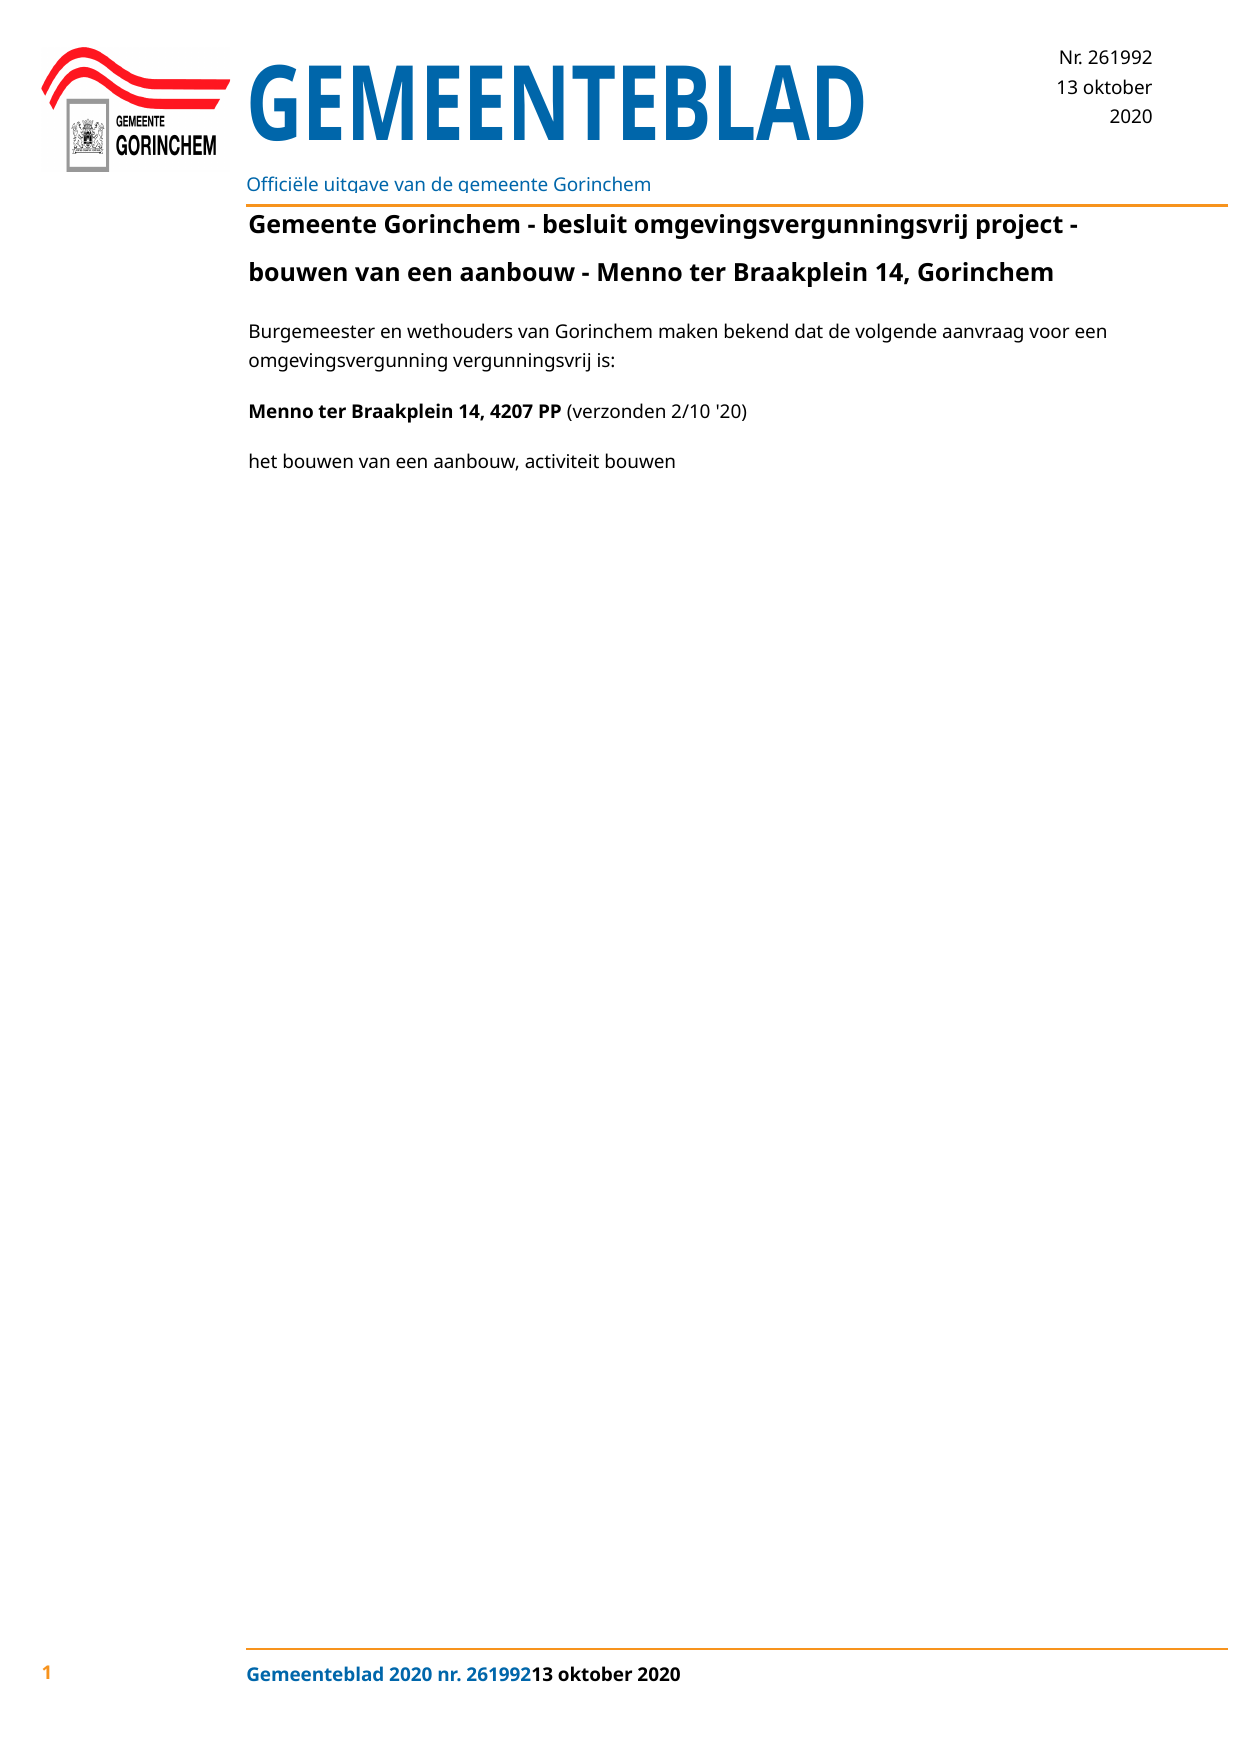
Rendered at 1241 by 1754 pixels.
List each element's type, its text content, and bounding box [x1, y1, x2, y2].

text Gemeente Gorinchem - besluit omgevingsvergunningsvrij project - bouwen van een aanbouw - Menno ter Braakplein 14, Gorinchem [248, 207, 1152, 288]
text het bouwen van een aanbouw, activiteit bouwen [248, 448, 1152, 474]
picture [41, 47, 231, 172]
text Menno ter Braakplein 14, 4207 PP (verzonden 2/10 '20) [248, 398, 1152, 424]
text Burgemeester en wethouders van Gorinchem maken bekend dat de volgende aanvraag voor een omgevingsvergunning vergunningsvrij is: [248, 318, 1152, 373]
